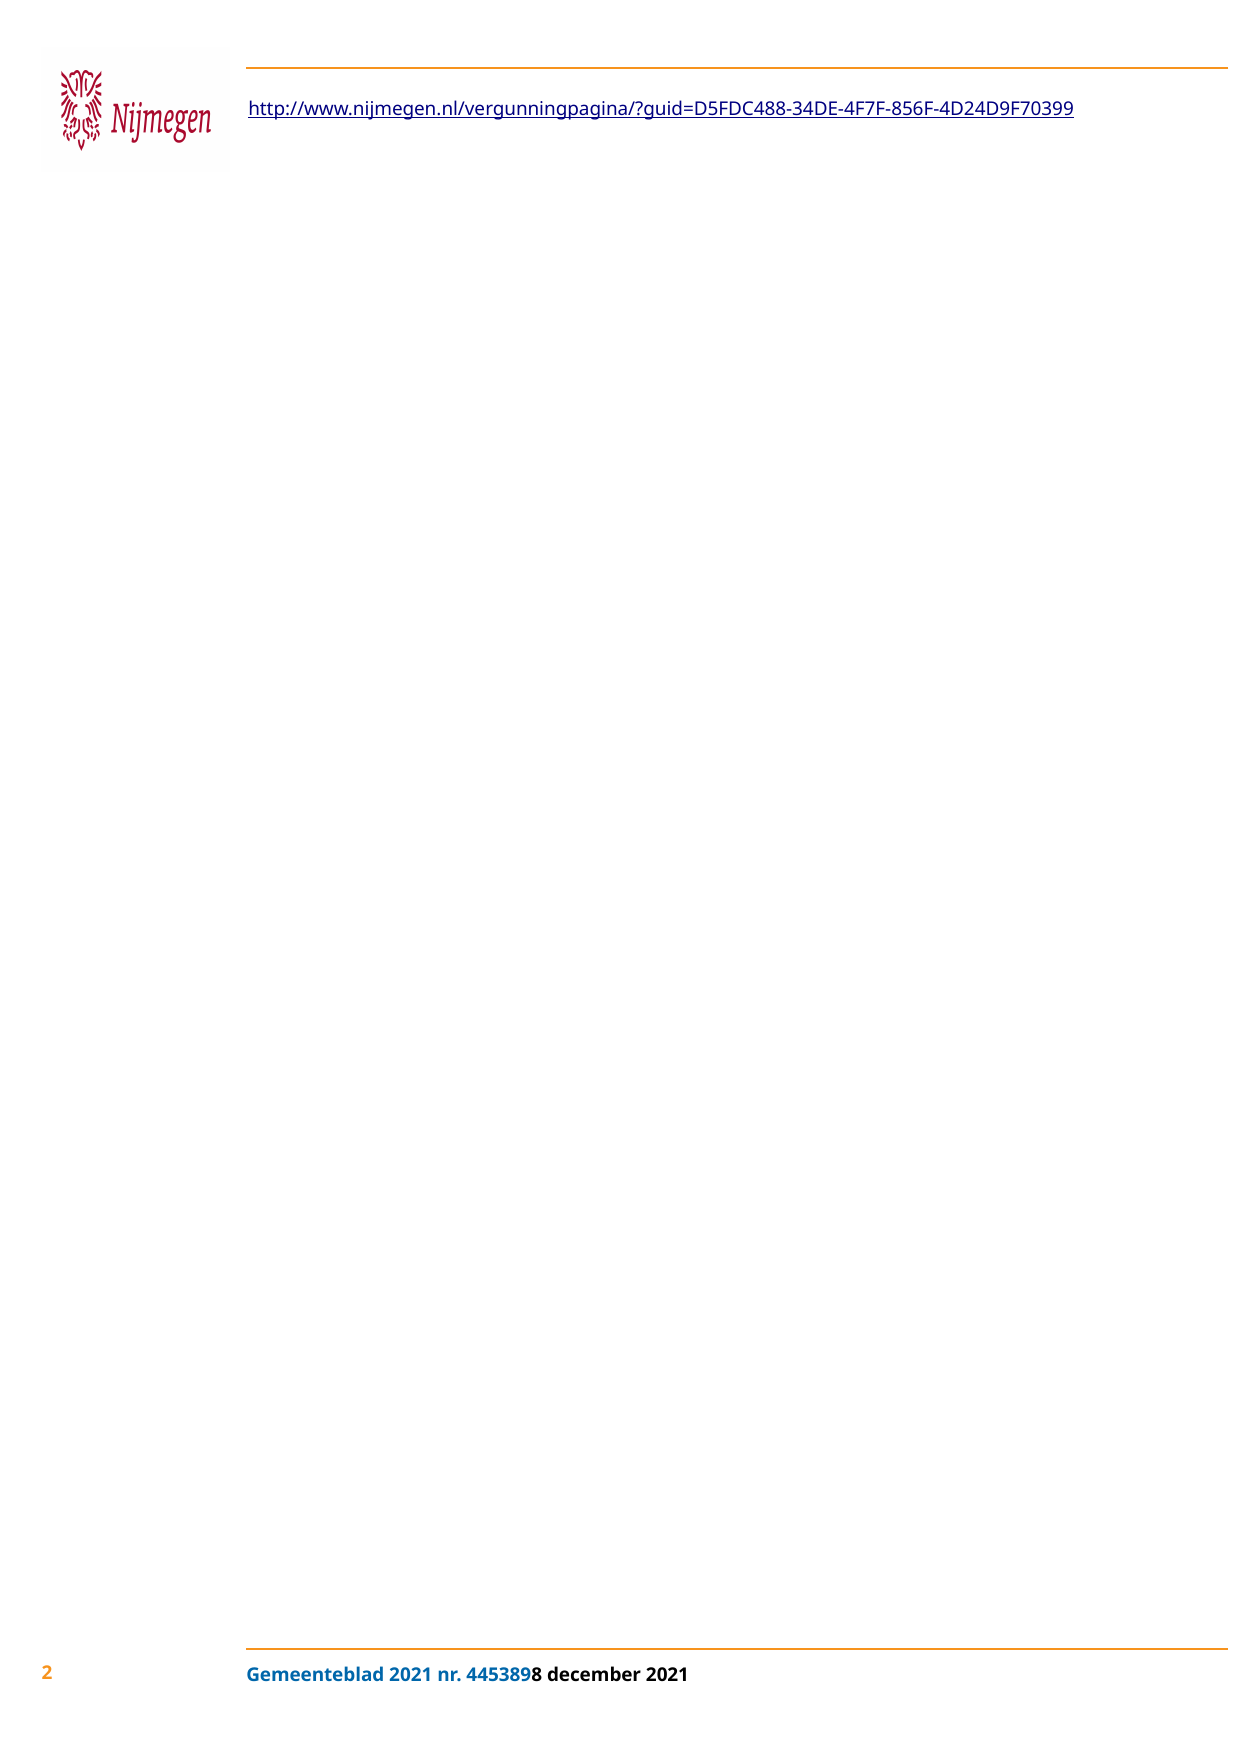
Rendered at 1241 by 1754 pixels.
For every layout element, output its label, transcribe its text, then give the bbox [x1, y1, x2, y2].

picture [41, 47, 231, 172]
text http://www.nijmegen.nl/vergunningpagina/?guid=D5FDC488-34DE-4F7F-856F-4D24D9F70399 [248, 95, 1152, 121]
